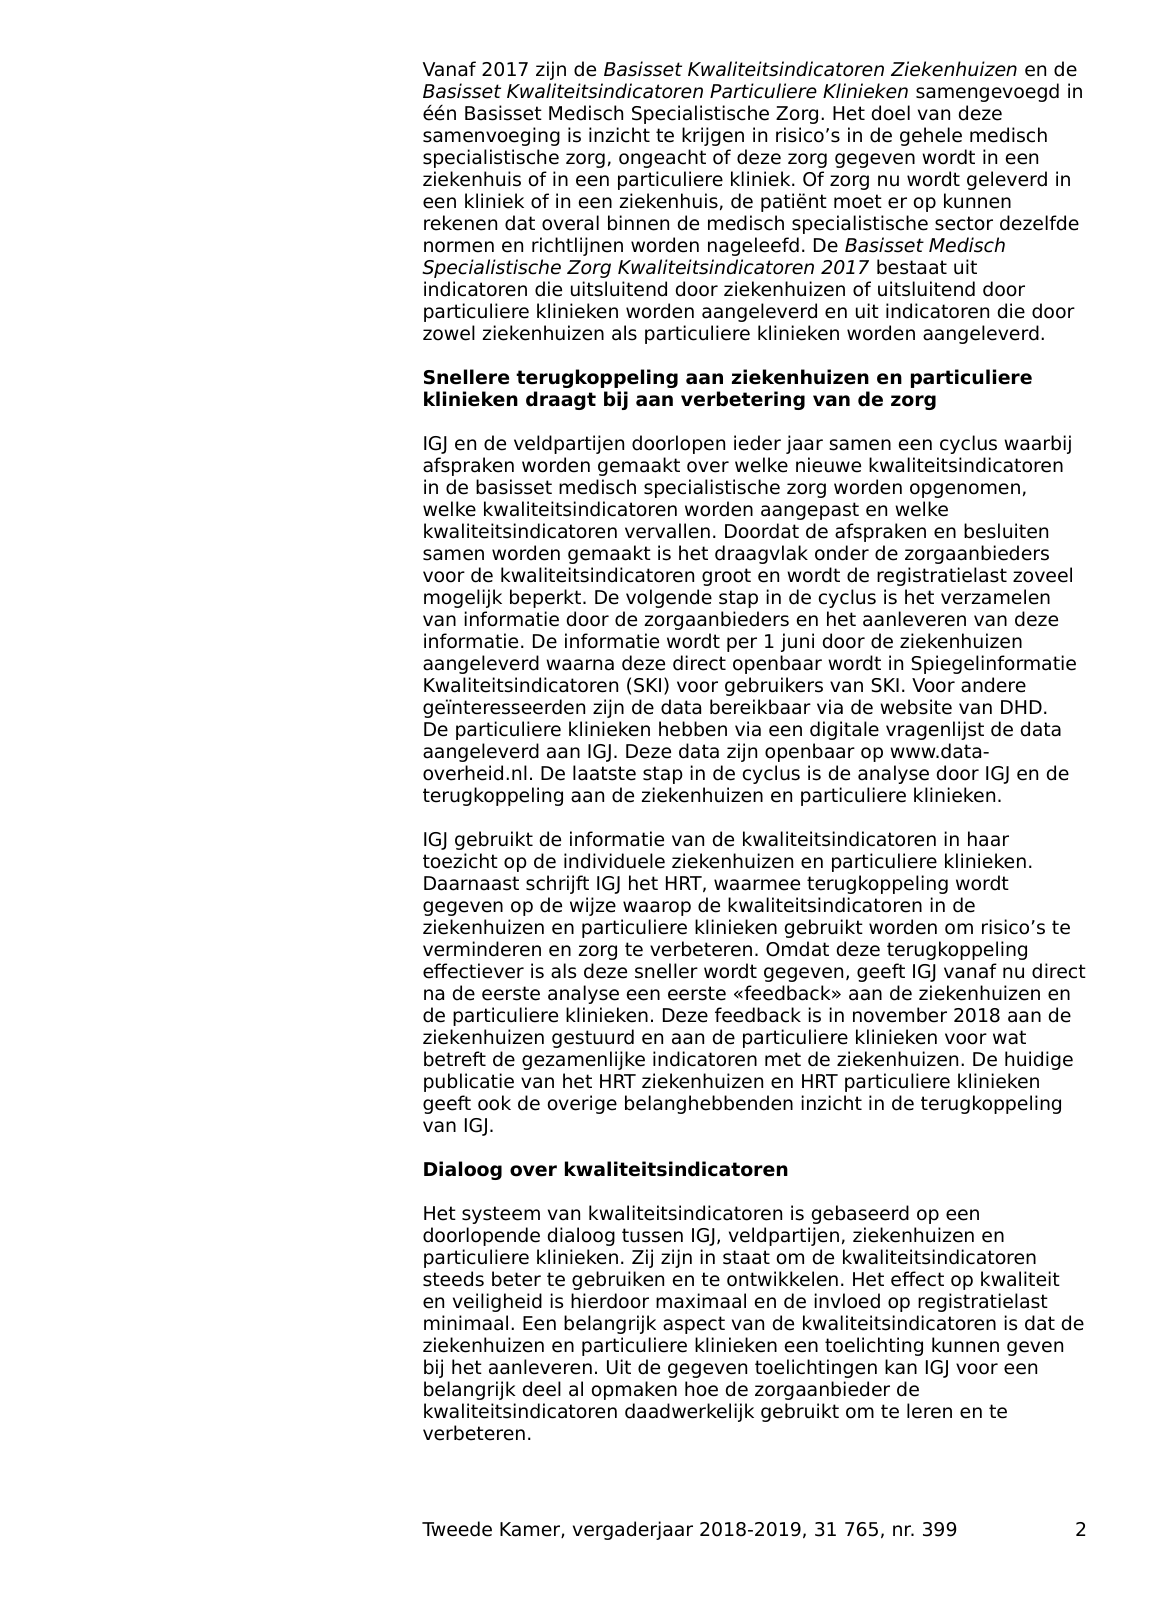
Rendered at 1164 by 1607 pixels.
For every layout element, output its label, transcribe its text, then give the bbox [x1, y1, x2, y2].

text Vanaf 2017 zijn de Basisset Kwaliteitsindicatoren Ziekenhuizen en de Basisset Kwaliteitsindicatoren Particuliere Klinieken samengevoegd in één Basisset Medisch Specialistische Zorg. Het doel van deze samenvoeging is inzicht te krijgen in risico’s in de gehele medisch specialistische zorg, ongeacht of deze zorg gegeven wordt in een ziekenhuis of in een particuliere kliniek. Of zorg nu wordt geleverd in een kliniek of in een ziekenhuis, de patiënt moet er op kunnen rekenen dat overal binnen de medisch specialistische sector dezelfde normen en richtlijnen worden nageleefd. De Basisset Medisch Specialistische Zorg Kwaliteitsindicatoren 2017 bestaat uit indicatoren die uitsluitend door ziekenhuizen of uitsluitend door particuliere klinieken worden aangeleverd en uit indicatoren die door zowel ziekenhuizen als particuliere klinieken worden aangeleverd. [422, 59, 1087, 345]
text IGJ en de veldpartijen doorlopen ieder jaar samen een cyclus waarbij afspraken worden gemaakt over welke nieuwe kwaliteitsindicatoren in de basisset medisch specialistische zorg worden opgenomen, welke kwaliteitsindicatoren worden aangepast en welke kwaliteitsindicatoren vervallen. Doordat de afspraken en besluiten samen worden gemaakt is het draagvlak onder de zorgaanbieders voor de kwaliteitsindicatoren groot en wordt de registratielast zoveel mogelijk beperkt. De volgende stap in de cyclus is het verzamelen van informatie door de zorgaanbieders en het aanleveren van deze informatie. De informatie wordt per 1 juni door de ziekenhuizen aangeleverd waarna deze direct openbaar wordt in Spiegelinformatie Kwaliteitsindicatoren (SKI) voor gebruikers van SKI. Voor andere geïnteresseerden zijn de data bereikbaar via de website van DHD. [422, 433, 1087, 719]
subtitle Dialoog over kwaliteitsindicatoren [422, 1159, 1087, 1181]
text Het systeem van kwaliteitsindicatoren is gebaseerd op een doorlopende dialoog tussen IGJ, veldpartijen, ziekenhuizen en particuliere klinieken. Zij zijn in staat om de kwaliteitsindicatoren steeds beter te gebruiken en te ontwikkelen. Het effect op kwaliteit en veiligheid is hierdoor maximaal en de invloed op registratielast minimaal. Een belangrijk aspect van de kwaliteitsindicatoren is dat de ziekenhuizen en particuliere klinieken een toelichting kunnen geven bij het aanleveren. Uit de gegeven toelichtingen kan IGJ voor een belangrijk deel al opmaken hoe de zorgaanbieder de kwaliteitsindicatoren daadwerkelijk gebruikt om te leren en te verbeteren. [422, 1203, 1087, 1445]
text IGJ gebruikt de informatie van de kwaliteitsindicatoren in haar toezicht op de individuele ziekenhuizen en particuliere klinieken. Daarnaast schrijft IGJ het HRT, waarmee terugkoppeling wordt gegeven op de wijze waarop de kwaliteitsindicatoren in de ziekenhuizen en particuliere klinieken gebruikt worden om risico’s te verminderen en zorg te verbeteren. Omdat deze terugkoppeling effectiever is als deze sneller wordt gegeven, geeft IGJ vanaf nu direct na de eerste analyse een eerste «feedback» aan de ziekenhuizen en de particuliere klinieken. Deze feedback is in november 2018 aan de ziekenhuizen gestuurd en aan de particuliere klinieken voor wat betreft de gezamenlijke indicatoren met de ziekenhuizen. De huidige publicatie van het HRT ziekenhuizen en HRT particuliere klinieken geeft ook de overige belanghebbenden inzicht in de terugkoppeling van IGJ. [422, 829, 1087, 1137]
text De particuliere klinieken hebben via een digitale vragenlijst de data aangeleverd aan IGJ. Deze data zijn openbaar op www.data-overheid.nl. De laatste stap in de cyclus is de analyse door IGJ en de terugkoppeling aan de ziekenhuizen en particuliere klinieken. [422, 719, 1087, 807]
subtitle Snellere terugkoppeling aan ziekenhuizen en particuliere klinieken draagt bij aan verbetering van de zorg [422, 367, 1087, 411]
